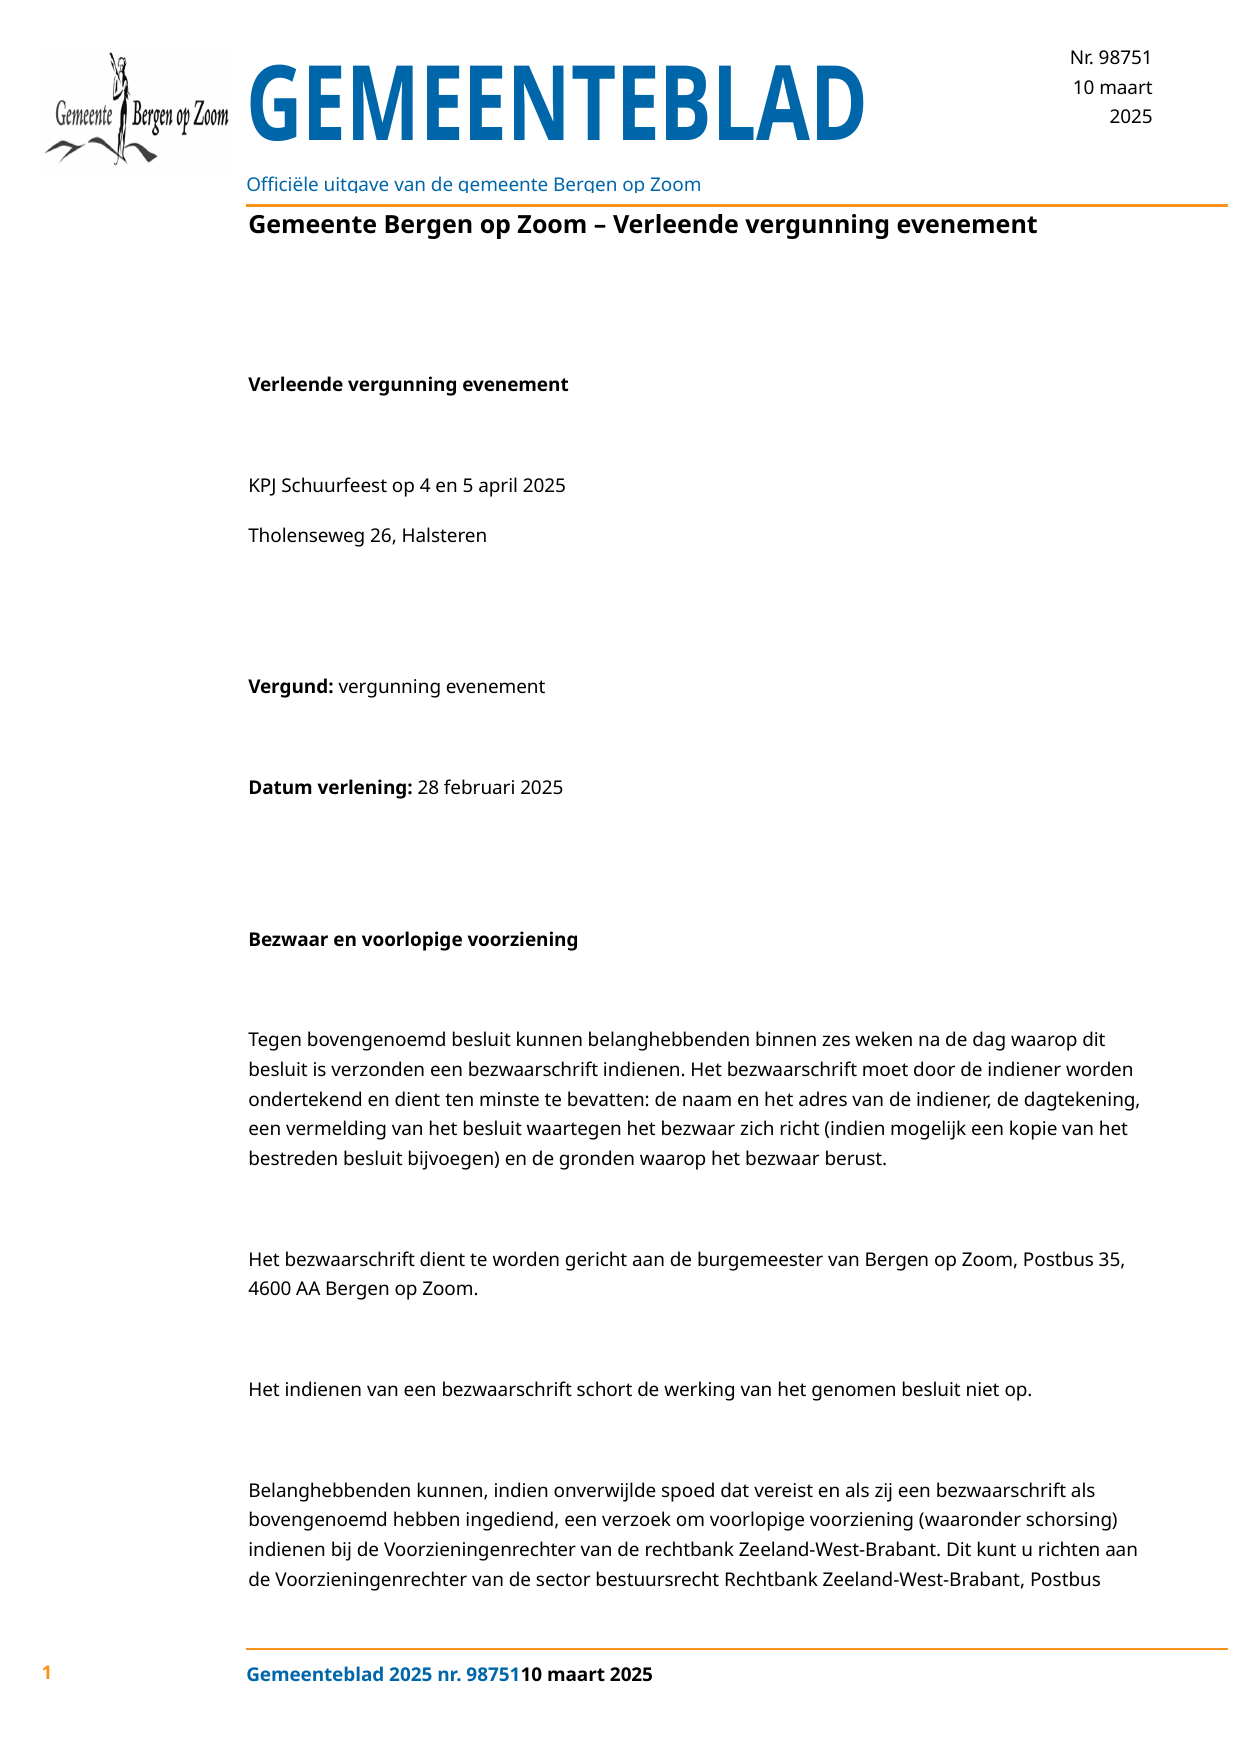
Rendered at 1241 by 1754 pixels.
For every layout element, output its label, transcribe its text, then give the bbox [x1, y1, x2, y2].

text Tholenseweg 26, Halsteren [248, 522, 1152, 548]
picture [41, 47, 231, 172]
text KPJ Schuurfeest op 4 en 5 april 2025 [248, 472, 1152, 498]
text Tegen bovengenoemd besluit kunnen belanghebbenden binnen zes weken na de dag waarop dit besluit is verzonden een bezwaarschrift indienen. Het bezwaarschrift moet door de indiener worden ondertekend en dient ten minste te bevatten: de naam en het adres van de indiener, de dagtekening, een vermelding van het besluit waartegen het bezwaar zich richt (indien mogelijk een kopie van het bestreden besluit bijvoegen) en de gronden waarop het bezwaar berust. [248, 1027, 1152, 1171]
text Vergund: vergunning evenement [248, 674, 1152, 699]
text Datum verlening: 28 februari 2025 [248, 774, 1152, 800]
text Gemeente Bergen op Zoom – Verleende vergunning evenement [248, 207, 1152, 241]
text Het indienen van een bezwaarschrift schort de werking van het genomen besluit niet op. [248, 1376, 1152, 1402]
text Bezwaar en voorlopige voorziening [248, 926, 1152, 951]
text Het bezwaarschrift dient te worden gericht aan de burgemeester van Bergen op Zoom, Postbus 35, 4600 AA Bergen op Zoom. [248, 1246, 1152, 1301]
text Belanghebbenden kunnen, indien onverwijlde spoed dat vereist en als zij een bezwaarschrift als bovengenoemd hebben ingediend, een verzoek om voorlopige voorziening (waaronder schorsing) indienen bij de Voorzieningenrechter van de rechtbank Zeeland-West-Brabant. Dit kunt u richten aan de Voorzieningenrechter van de sector bestuursrecht Rechtbank Zeeland-West-Brabant, Postbus [248, 1477, 1152, 1591]
text Verleende vergunning evenement [248, 371, 1152, 397]
